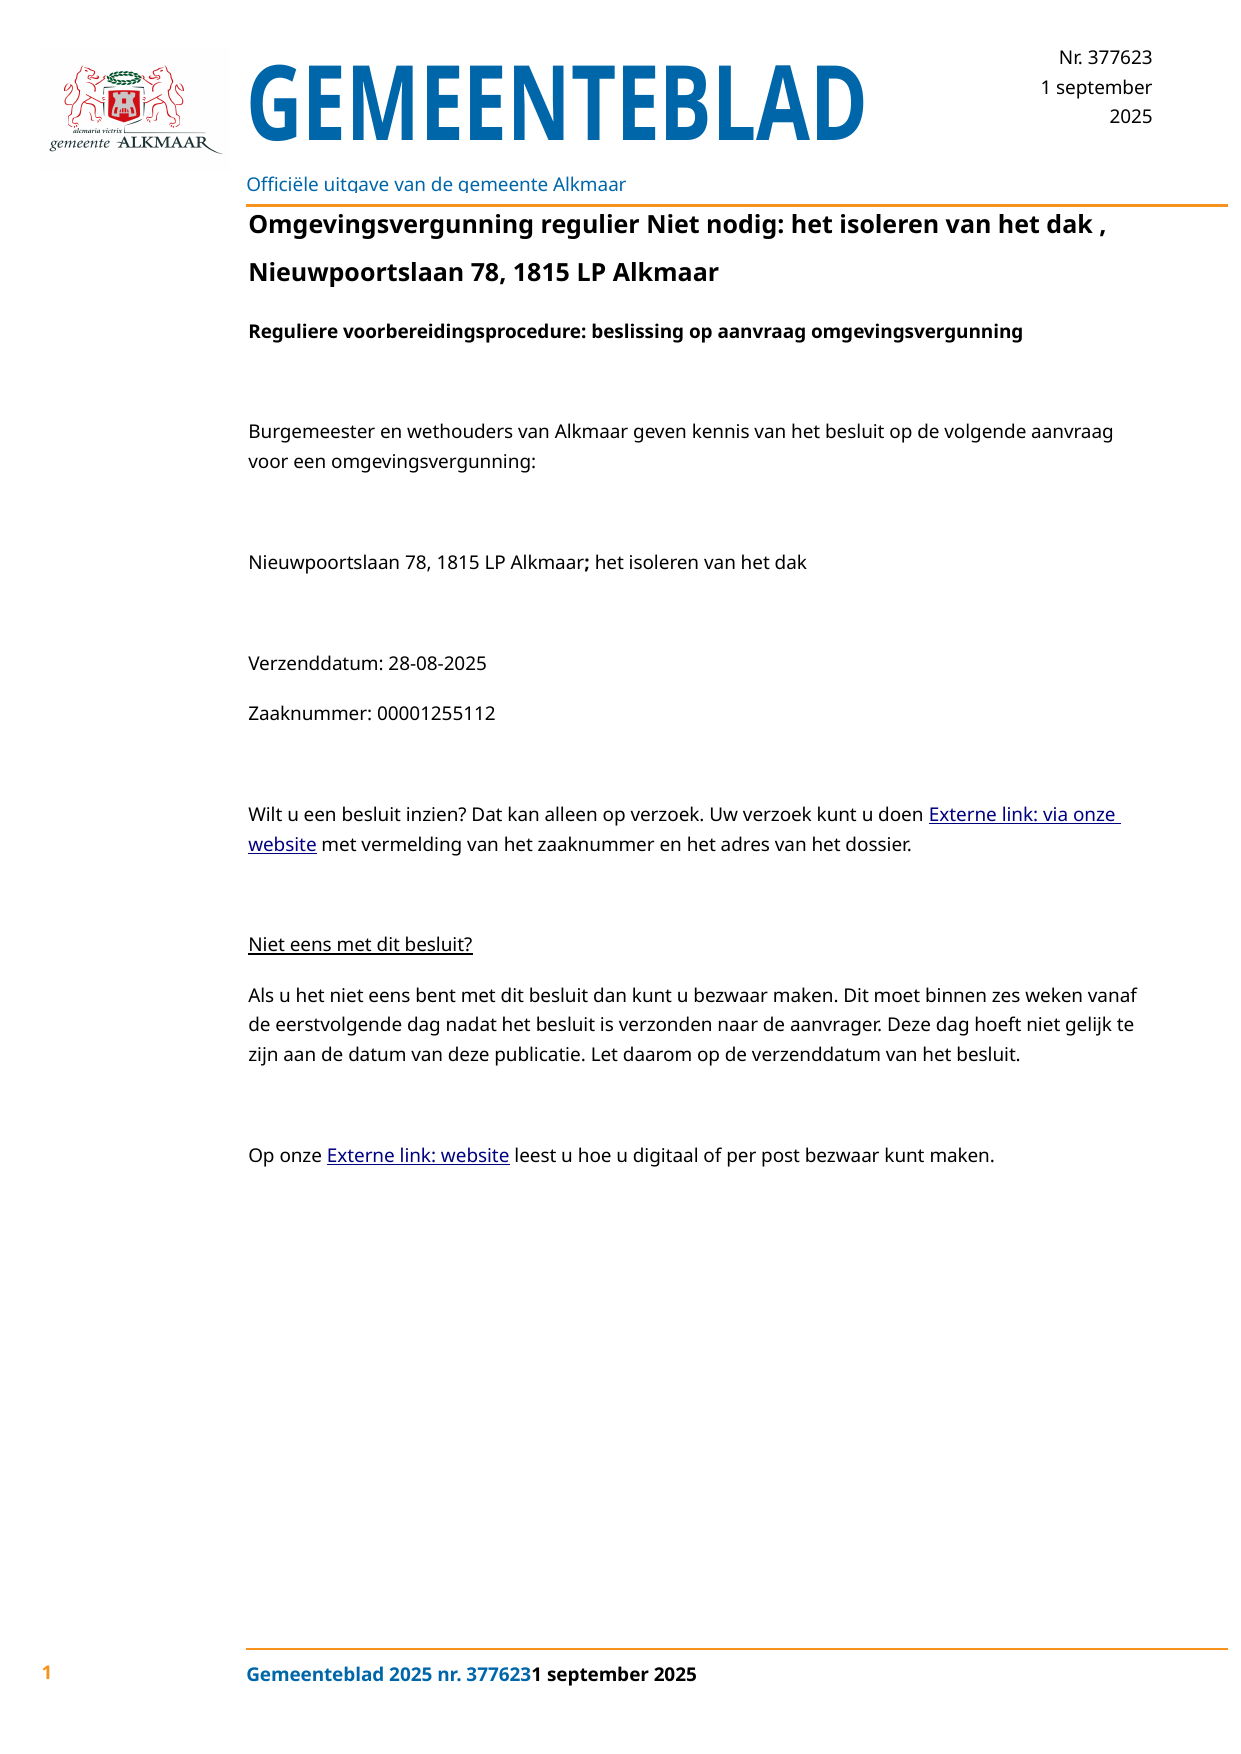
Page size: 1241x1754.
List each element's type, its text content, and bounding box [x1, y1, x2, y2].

picture [41, 47, 231, 172]
text Niet eens met dit besluit? [248, 932, 1152, 957]
text Wilt u een besluit inzien? Dat kan alleen op verzoek. Uw verzoek kunt u doen Externe link: via onze website met vermelding van het zaaknummer en het adres van het dossier. [248, 801, 1152, 857]
text Zaaknummer: 00001255112 [248, 700, 1152, 726]
text Nieuwpoortslaan 78, 1815 LP Alkmaar; het isoleren van het dak [248, 549, 1152, 575]
text Reguliere voorbereidingsprocedure: beslissing op aanvraag omgevingsvergunning [248, 318, 1152, 344]
text Burgemeester en wethouders van Alkmaar geven kennis van het besluit op de volgende aanvraag voor een omgevingsvergunning: [248, 419, 1152, 474]
text Verzenddatum: 28-08-2025 [248, 650, 1152, 676]
text Op onze Externe link: website leest u hoe u digitaal of per post bezwaar kunt maken. [248, 1142, 1152, 1168]
text Omgevingsvergunning regulier Niet nodig: het isoleren van het dak , Nieuwpoortslaan 78, 1815 LP Alkmaar [248, 207, 1152, 288]
text Als u het niet eens bent met dit besluit dan kunt u bezwaar maken. Dit moet binnen zes weken vanaf de eerstvolgende dag nadat het besluit is verzonden naar de aanvrager. Deze dag hoeft niet gelijk te zijn aan de datum van deze publicatie. Let daarom op de verzenddatum van het besluit. [248, 982, 1152, 1067]
